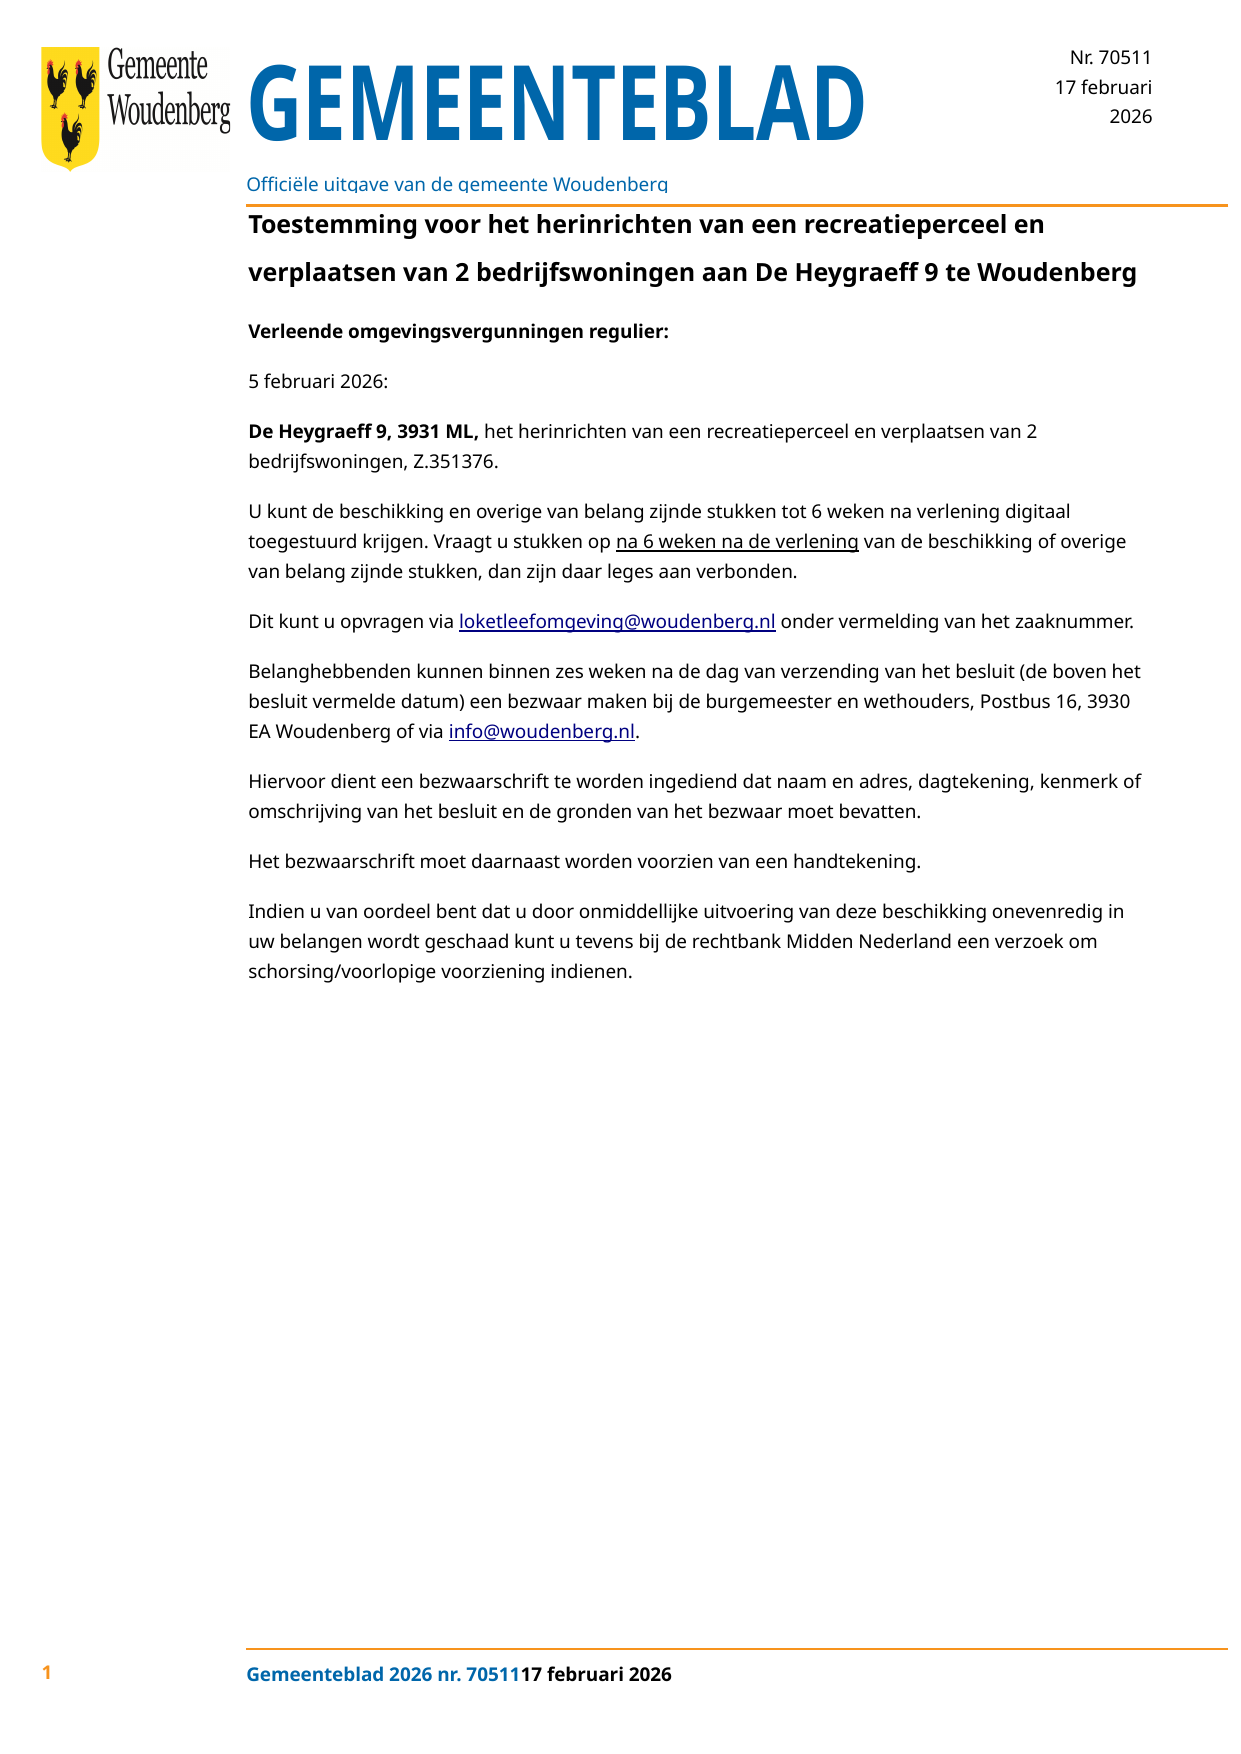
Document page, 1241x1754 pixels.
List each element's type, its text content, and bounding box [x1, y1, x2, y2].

text Indien u van oordeel bent dat u door onmiddellijke uitvoering van deze beschikking onevenredig in uw belangen wordt geschaad kunt u tevens bij de rechtbank Midden Nederland een verzoek om schorsing/voorlopige voorziening indienen. [248, 899, 1152, 984]
text Hiervoor dient een bezwaarschrift te worden ingediend dat naam en adres, dagtekening, kenmerk of omschrijving van het besluit en de gronden van het bezwaar moet bevatten. [248, 768, 1152, 824]
picture [41, 47, 231, 172]
text Verleende omgevingsvergunningen regulier: [248, 318, 1152, 344]
text 5 februari 2026: [248, 368, 1152, 394]
text Dit kunt u opvragen via loketleefomgeving@woudenberg.nl onder vermelding van het zaaknummer. [248, 608, 1152, 634]
text Het bezwaarschrift moet daarnaast worden voorzien van een handtekening. [248, 848, 1152, 874]
text Toestemming voor het herinrichten van een recreatieperceel en verplaatsen van 2 bedrijfswoningen aan De Heygraeff 9 te Woudenberg [248, 207, 1152, 288]
text U kunt de beschikking en overige van belang zijnde stukken tot 6 weken na verlening digitaal toegestuurd krijgen. Vraagt u stukken op na 6 weken na de verlening van de beschikking of overige van belang zijnde stukken, dan zijn daar leges aan verbonden. [248, 499, 1152, 584]
text Belanghebbenden kunnen binnen zes weken na de dag van verzending van het besluit (de boven het besluit vermelde datum) een bezwaar maken bij de burgemeester en wethouders, Postbus 16, 3930 EA Woudenberg of via info@woudenberg.nl. [248, 659, 1152, 744]
text De Heygraeff 9, 3931 ML, het herinrichten van een recreatieperceel en verplaatsen van 2 bedrijfswoningen, Z.351376. [248, 419, 1152, 474]
